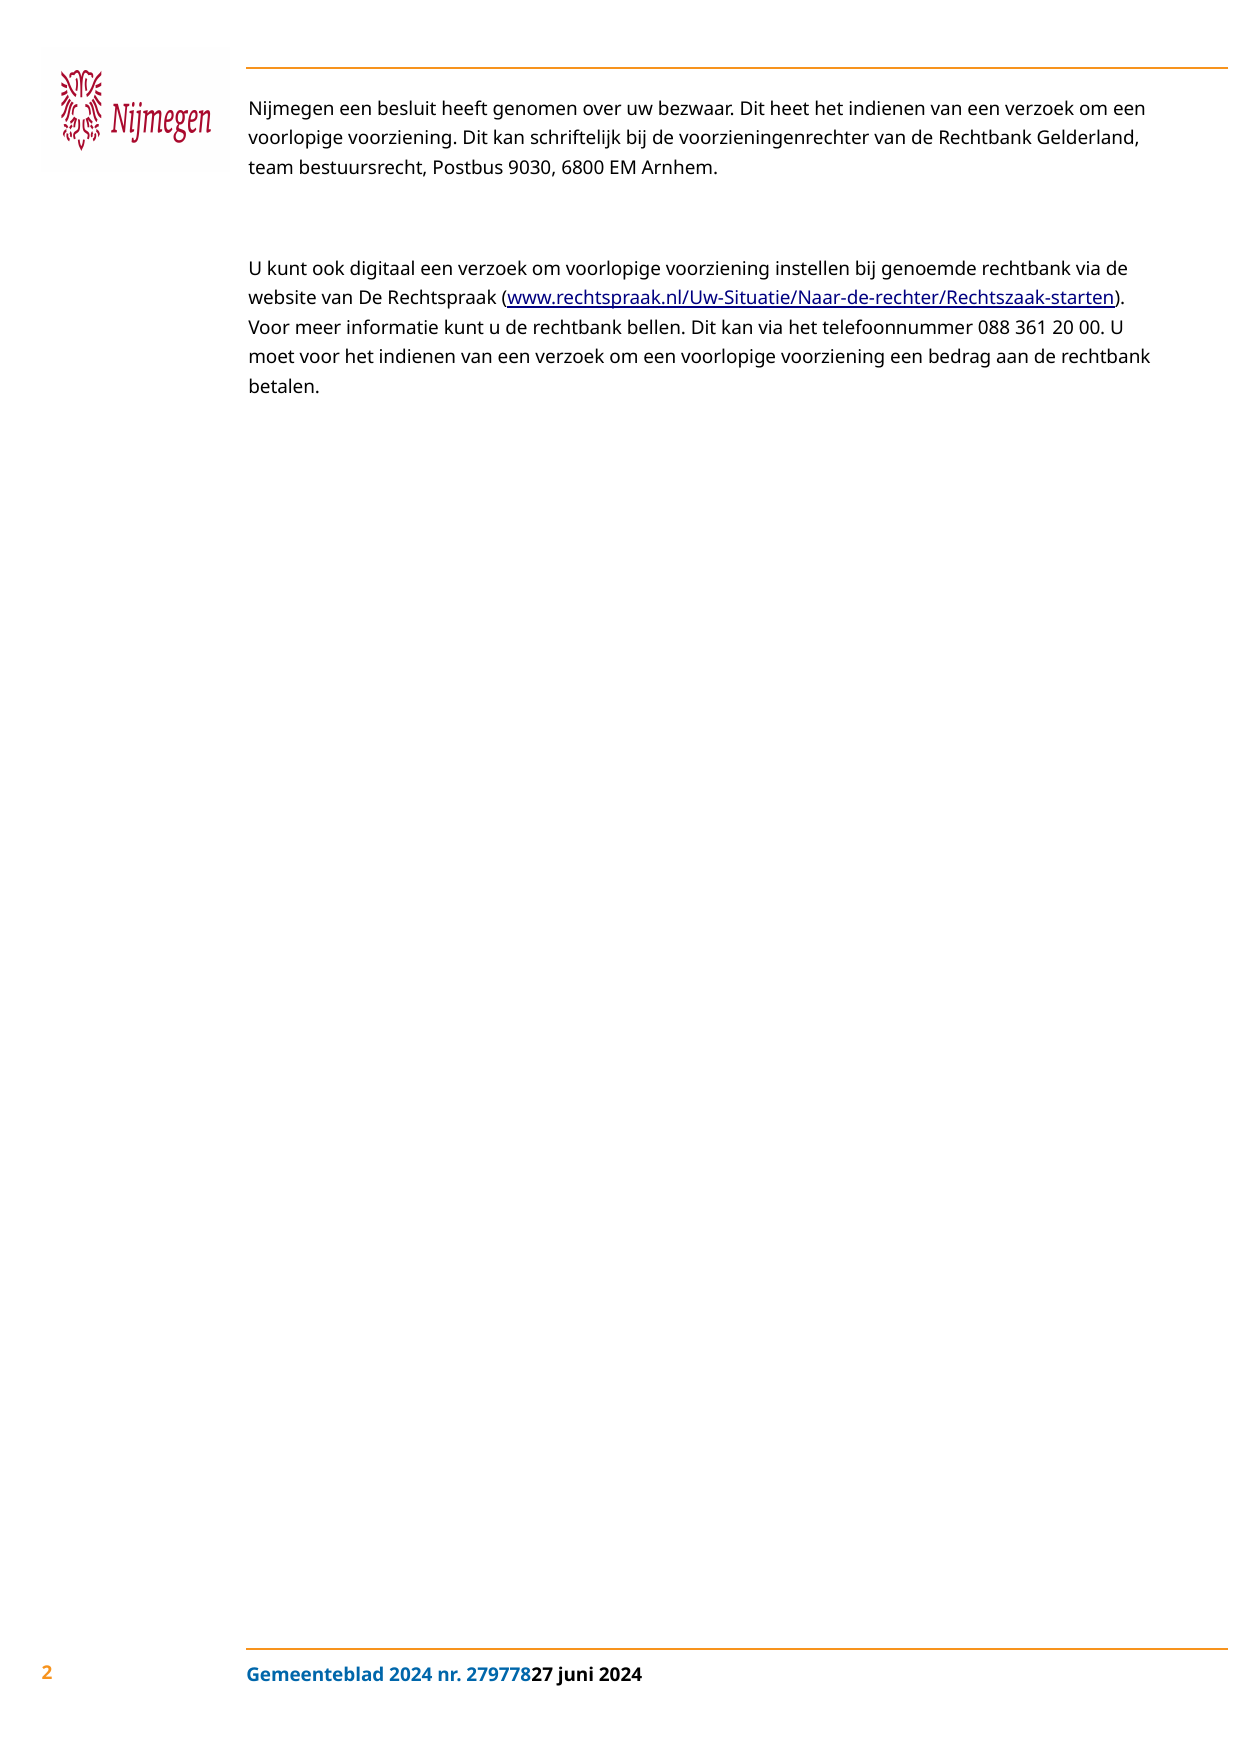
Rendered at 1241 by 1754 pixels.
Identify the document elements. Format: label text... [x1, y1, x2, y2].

picture [41, 47, 231, 172]
text Nijmegen een besluit heeft genomen over uw bezwaar. Dit heet het indienen van een verzoek om een voorlopige voorziening. Dit kan schriftelijk bij de voorzieningenrechter van de Rechtbank Gelderland, team bestuursrecht, Postbus 9030, 6800 EM Arnhem. [248, 95, 1152, 180]
text U kunt ook digitaal een verzoek om voorlopige voorziening instellen bij genoemde rechtbank via de website van De Rechtspraak (www.rechtspraak.nl/Uw-Situatie/Naar-de-rechter/Rechtszaak-starten). Voor meer informatie kunt u de rechtbank bellen. Dit kan via het telefoonnummer 088 361 20 00. U moet voor het indienen van een verzoek om een voorlopige voorziening een bedrag aan de rechtbank betalen. [248, 255, 1152, 399]
